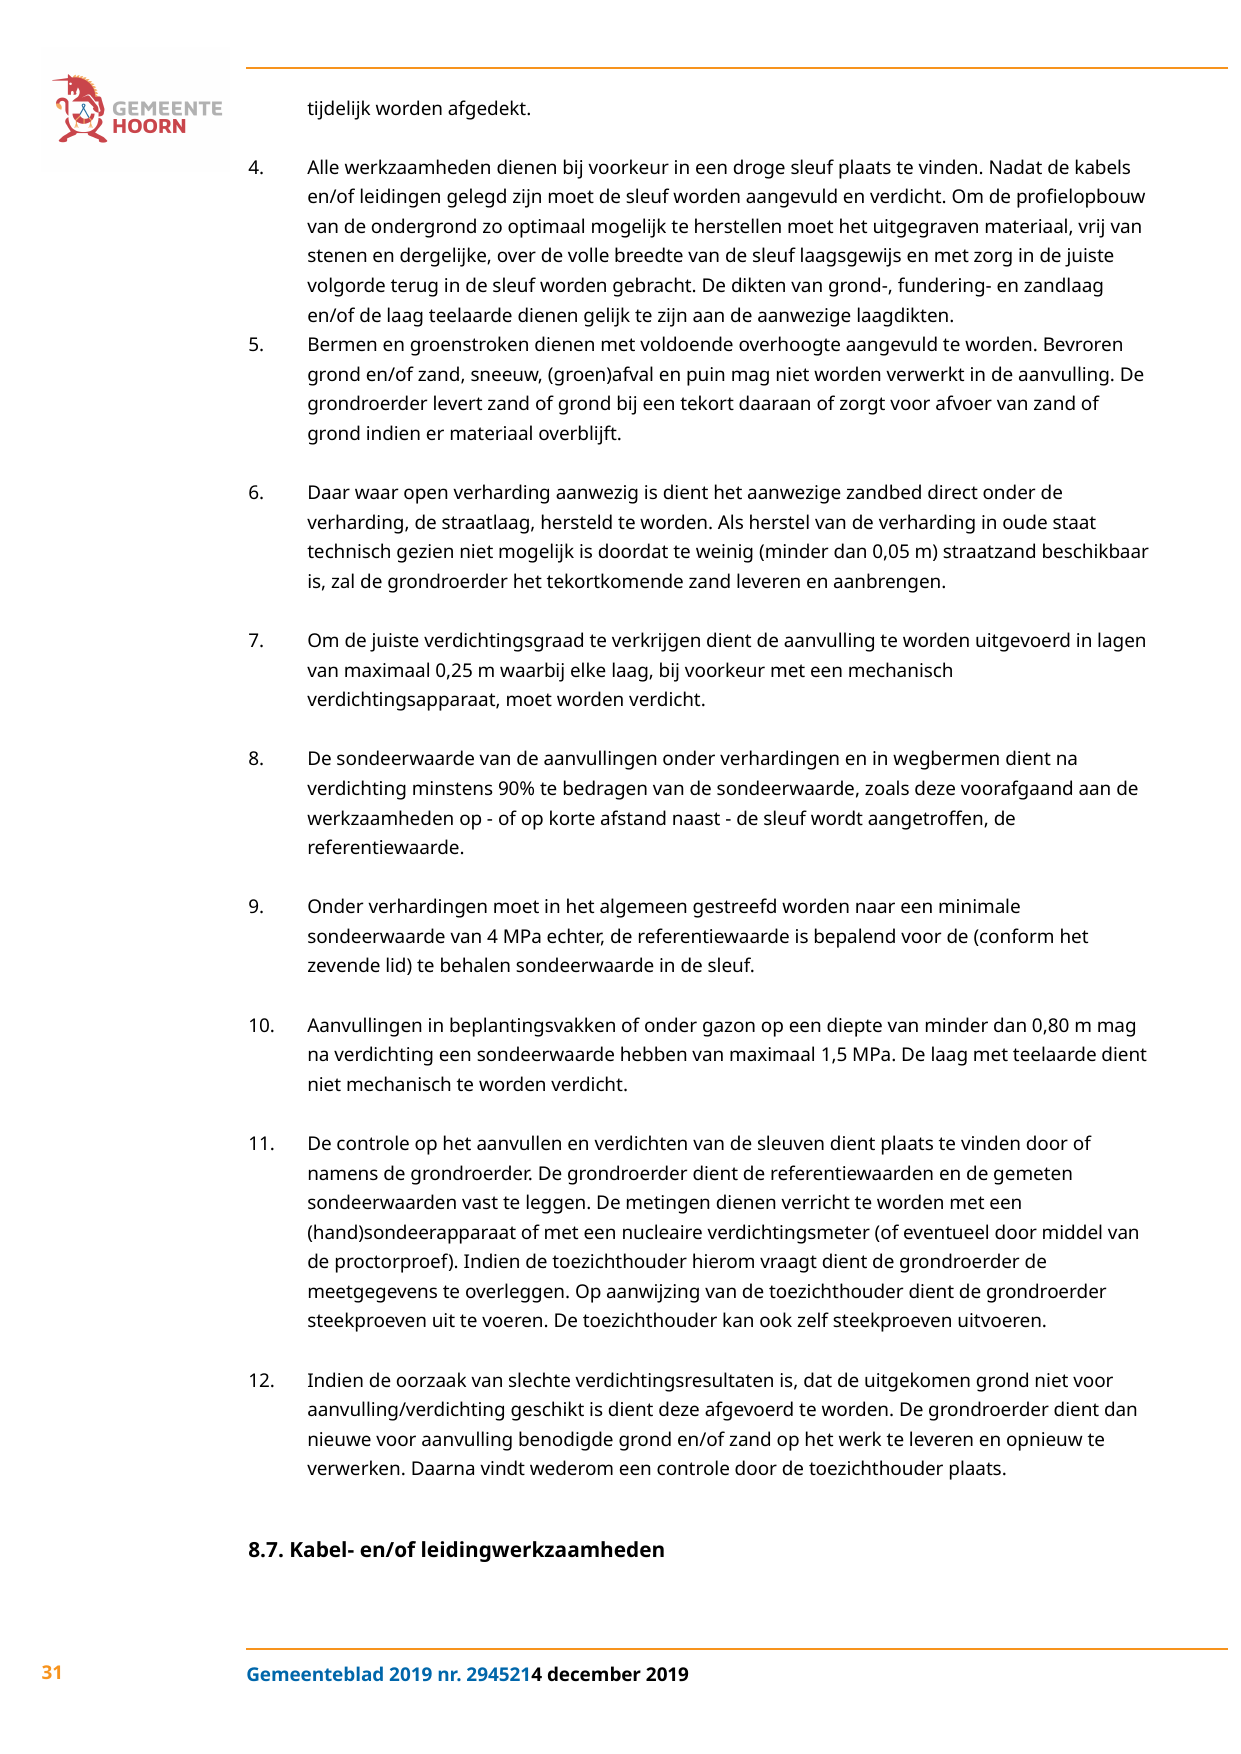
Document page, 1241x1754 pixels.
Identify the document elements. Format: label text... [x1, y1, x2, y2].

list De controle op het aanvullen en verdichten van de sleuven dient plaats te vinden door of namens de grondroerder. De grondroerder dient de referentiewaarden en de gemeten sondeerwaarden vast te leggen. De metingen dienen verricht te worden met een (hand)sondeerapparaat of met een nucleaire verdichtingsmeter (of eventueel door middel van de proctorproef). Indien de toezichthouder hierom vraagt dient de grondroerder de meetgegevens te overleggen. Op aanwijzing van de toezichthouder dient de grondroerder steekproeven uit te voeren. De toezichthouder kan ook zelf steekproeven uitvoeren. [248, 1130, 1152, 1333]
list De sondeerwaarde van de aanvullingen onder verhardingen en in wegbermen dient na verdichting minstens 90% te bedragen van de sondeerwaarde, zoals deze voorafgaand aan de werkzaamheden op - of op korte afstand naast - de sleuf wordt aangetroffen, de referentiewaarde. [248, 746, 1152, 860]
list Om de juiste verdichtingsgraad te verkrijgen dient de aanvulling te worden uitgevoerd in lagen van maximaal 0,25 m waarbij elke laag, bij voorkeur met een mechanisch verdichtingsapparaat, moet worden verdicht. [248, 627, 1152, 712]
list tijdelijk worden afgedekt. [248, 95, 1152, 121]
list Daar waar open verharding aanwezig is dient het aanwezige zandbed direct onder de verharding, de straatlaag, hersteld te worden. Als herstel van de verharding in oude staat technisch gezien niet mogelijk is doordat te weinig (minder dan 0,05 m) straatzand beschikbaar is, zal de grondroerder het tekortkomende zand leveren en aanbrengen. [248, 479, 1152, 594]
list Aanvullingen in beplantingsvakken of onder gazon op een diepte van minder dan 0,80 m mag na verdichting een sondeerwaarde hebben van maximaal 1,5 MPa. De laag met teelaarde dient niet mechanisch te worden verdicht. [248, 1012, 1152, 1097]
text 8.7. Kabel- en/of leidingwerkzaamheden [248, 1536, 1152, 1564]
list Bermen en groenstroken dienen met voldoende overhoogte aangevuld te worden. Bevroren grond en/of zand, sneeuw, (groen)afval en puin mag niet worden verwerkt in de aanvulling. De grondroerder levert zand of grond bij een tekort daaraan of zorgt voor afvoer van zand of grond indien er materiaal overblijft. [248, 331, 1152, 446]
list Indien de oorzaak van slechte verdichtingsresultaten is, dat de uitgekomen grond niet voor aanvulling/verdichting geschikt is dient deze afgevoerd te worden. De grondroerder dient dan nieuwe voor aanvulling benodigde grond en/of zand op het werk te leveren en opnieuw te verwerken. Daarna vindt wederom een controle door de toezichthouder plaats. [248, 1367, 1152, 1481]
list Onder verhardingen moet in het algemeen gestreefd worden naar een minimale sondeerwaarde van 4 MPa echter, de referentiewaarde is bepalend voor de (conform het zevende lid) te behalen sondeerwaarde in de sleuf. [248, 893, 1152, 978]
list Alle werkzaamheden dienen bij voorkeur in een droge sleuf plaats te vinden. Nadat de kabels en/of leidingen gelegd zijn moet de sleuf worden aangevuld en verdicht. Om de profielopbouw van de ondergrond zo optimaal mogelijk te herstellen moet het uitgegraven materiaal, vrij van stenen en dergelijke, over de volle breedte van de sleuf laagsgewijs en met zorg in de juiste volgorde terug in de sleuf worden gebracht. De dikten van grond-, fundering- en zandlaag en/of de laag teelaarde dienen gelijk te zijn aan de aanwezige laagdikten. [248, 154, 1152, 328]
picture [41, 47, 231, 172]
